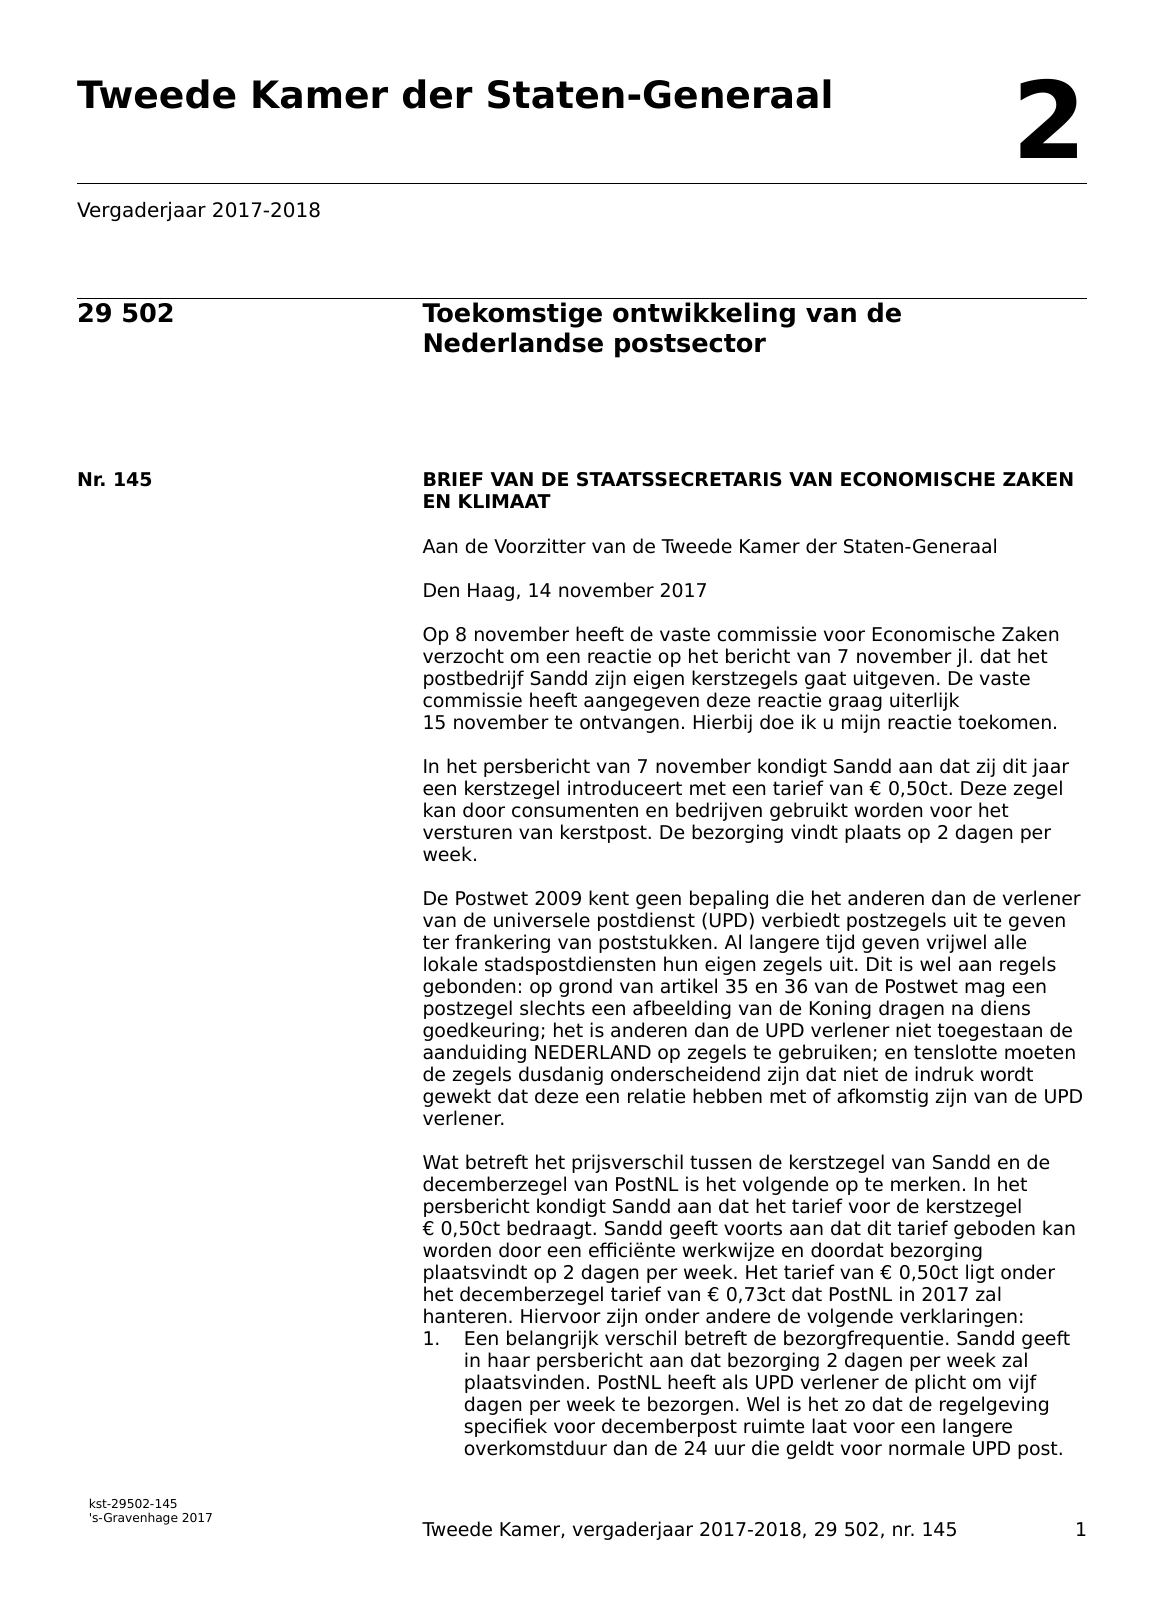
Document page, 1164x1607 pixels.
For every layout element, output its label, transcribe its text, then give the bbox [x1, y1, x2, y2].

table_cell Vergaderjaar 2017-2018 [77, 184, 1087, 298]
text In het persbericht van 7 november kondigt Sandd aan dat zij dit jaar een kerstzegel introduceert met een tarief van € 0,50ct. Deze zegel kan door consumenten en bedrijven gebruikt worden voor het versturen van kerstpost. De bezorging vindt plaats op 2 dagen per week. [422, 756, 1087, 866]
text Den Haag, 14 november 2017 [422, 580, 1087, 602]
table_header 2 [886, 59, 1087, 183]
text Wat betreft het prijsverschil tussen de kerstzegel van Sandd en de decemberzegel van PostNL is het volgende op te merken. In het persbericht kondigt Sandd aan dat het tarief voor de kerstzegel € 0,50ct bedraagt. Sandd geeft voorts aan dat dit tarief geboden kan worden door een efficiënte werkwijze en doordat bezorging plaatsvindt op 2 dagen per week. Het tarief van € 0,50ct ligt onder het decemberzegel tarief van € 0,73ct dat PostNL in 2017 zal hanteren. Hiervoor zijn onder andere de volgende verklaringen: [422, 1152, 1087, 1328]
table_header Tweede Kamer der Staten-Generaal [77, 59, 886, 183]
subtitle Nr. 145 BRIEF VAN DE STAATSSECRETARIS VAN ECONOMISCHE ZAKEN EN KLIMAAT [77, 469, 1087, 513]
text De Postwet 2009 kent geen bepaling die het anderen dan de verlener van de universele postdienst (UPD) verbiedt postzegels uit te geven ter frankering van poststukken. Al langere tijd geven vrijwel alle lokale stadspostdiensten hun eigen zegels uit. Dit is wel aan regels gebonden: op grond van artikel 35 en 36 van de Postwet mag een postzegel slechts een afbeelding van de Koning dragen na diens goedkeuring; het is anderen dan de UPD verlener niet toegestaan de aanduiding NEDERLAND op zegels te gebruiken; en tenslotte moeten de zegels dusdanig onderscheidend zijn dat niet de indruk wordt gewekt dat deze een relatie hebben met of afkomstig zijn van de UPD verlener. [422, 888, 1087, 1130]
text Op 8 november heeft de vaste commissie voor Economische Zaken verzocht om een reactie op het bericht van 7 november jl. dat het postbedrijf Sandd zijn eigen kerstzegels gaat uitgeven. De vaste commissie heeft aangegeven deze reactie graag uiterlijk 15 november te ontvangen. Hierbij doe ik u mijn reactie toekomen. [422, 624, 1087, 734]
text 1. Een belangrijk verschil betreft de bezorgfrequentie. Sandd geeft in haar persbericht aan dat bezorging 2 dagen per week zal plaatsvinden. PostNL heeft als UPD verlener de plicht om vijf dagen per week te bezorgen. Wel is het zo dat de regelgeving specifiek voor decemberpost ruimte laat voor een langere overkomstduur dan de 24 uur die geldt voor normale UPD post. [422, 1328, 1087, 1460]
subtitle 29 502 Toekomstige ontwikkeling van de Nederlandse postsector [77, 299, 1087, 358]
text Aan de Voorzitter van de Tweede Kamer der Staten-Generaal [422, 536, 1087, 557]
text 's-Gravenhage 2017 [88, 1511, 323, 1525]
text kst-29502-145 [88, 1497, 323, 1511]
